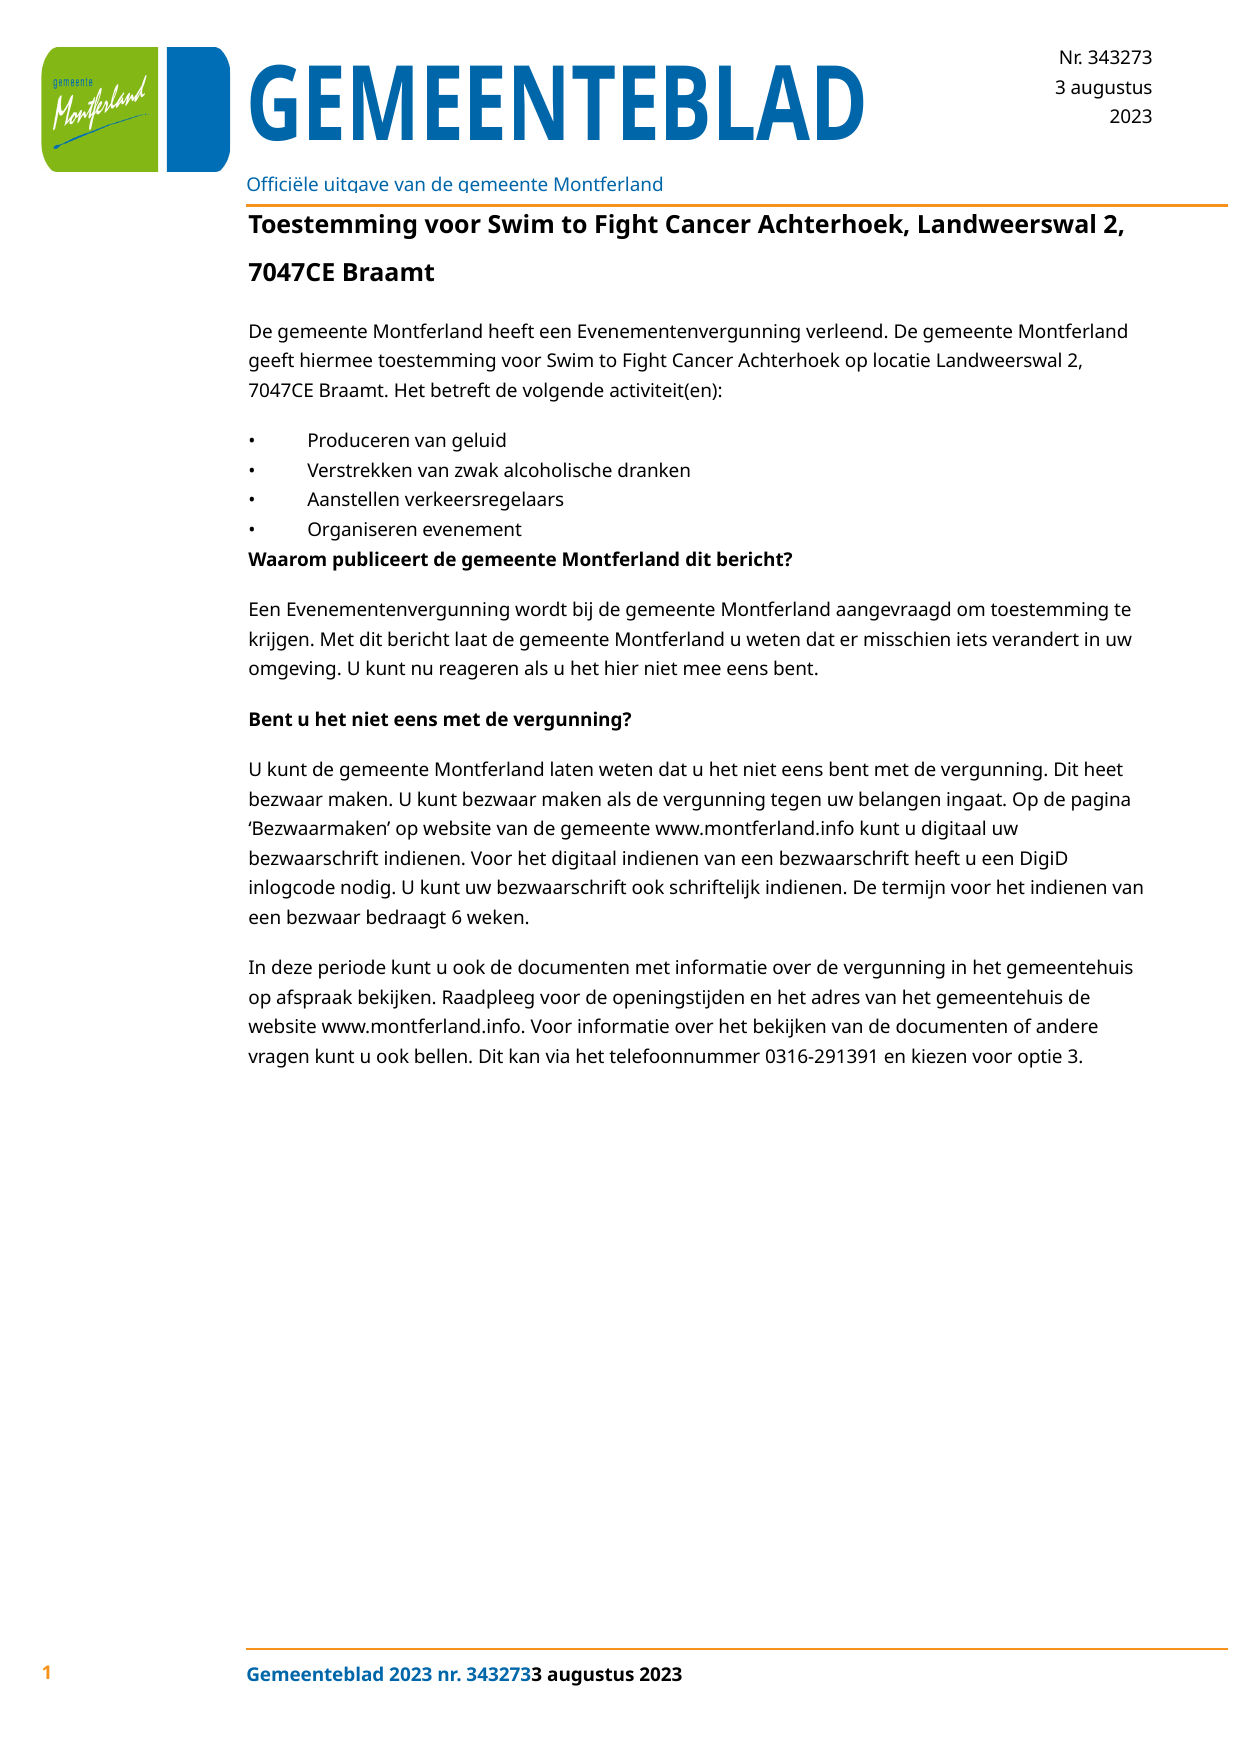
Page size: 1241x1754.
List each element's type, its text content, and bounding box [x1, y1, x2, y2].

text Een Evenementenvergunning wordt bij de gemeente Montferland aangevraagd om toestemming te krijgen. Met dit bericht laat de gemeente Montferland u weten dat er misschien iets verandert in uw omgeving. U kunt nu reageren als u het hier niet mee eens bent. [248, 596, 1152, 681]
picture [41, 47, 231, 172]
text U kunt de gemeente Montferland laten weten dat u het niet eens bent met de vergunning. Dit heet bezwaar maken. U kunt bezwaar maken als de vergunning tegen uw belangen ingaat. Op de pagina ‘Bezwaarmaken’ op website van de gemeente www.montferland.info kunt u digitaal uw bezwaarschrift indienen. Voor het digitaal indienen van een bezwaarschrift heeft u een DigiD inlogcode nodig. U kunt uw bezwaarschrift ook schriftelijk indienen. De termijn voor het indienen van een bezwaar bedraagt 6 weken. [248, 756, 1152, 930]
text In deze periode kunt u ook de documenten met informatie over de vergunning in het gemeentehuis op afspraak bekijken. Raadpleeg voor de openingstijden en het adres van het gemeentehuis de website www.montferland.info. Voor informatie over het bekijken van de documenten of andere vragen kunt u ook bellen. Dit kan via het telefoonnummer 0316-291391 en kiezen voor optie 3. [248, 954, 1152, 1069]
list Organiseren evenement [248, 516, 1152, 542]
list Produceren van geluid [248, 427, 1152, 453]
list Aanstellen verkeersregelaars [248, 487, 1152, 512]
text Toestemming voor Swim to Fight Cancer Achterhoek, Landweerswal 2, 7047CE Braamt [248, 207, 1152, 288]
text Bent u het niet eens met de vergunning? [248, 706, 1152, 732]
list Verstrekken van zwak alcoholische dranken [248, 457, 1152, 483]
text De gemeente Montferland heeft een Evenementenvergunning verleend. De gemeente Montferland geeft hiermee toestemming voor Swim to Fight Cancer Achterhoek op locatie Landweerswal 2, 7047CE Braamt. Het betreft de volgende activiteit(en): [248, 318, 1152, 403]
text Waarom publiceert de gemeente Montferland dit bericht? [248, 546, 1152, 572]
